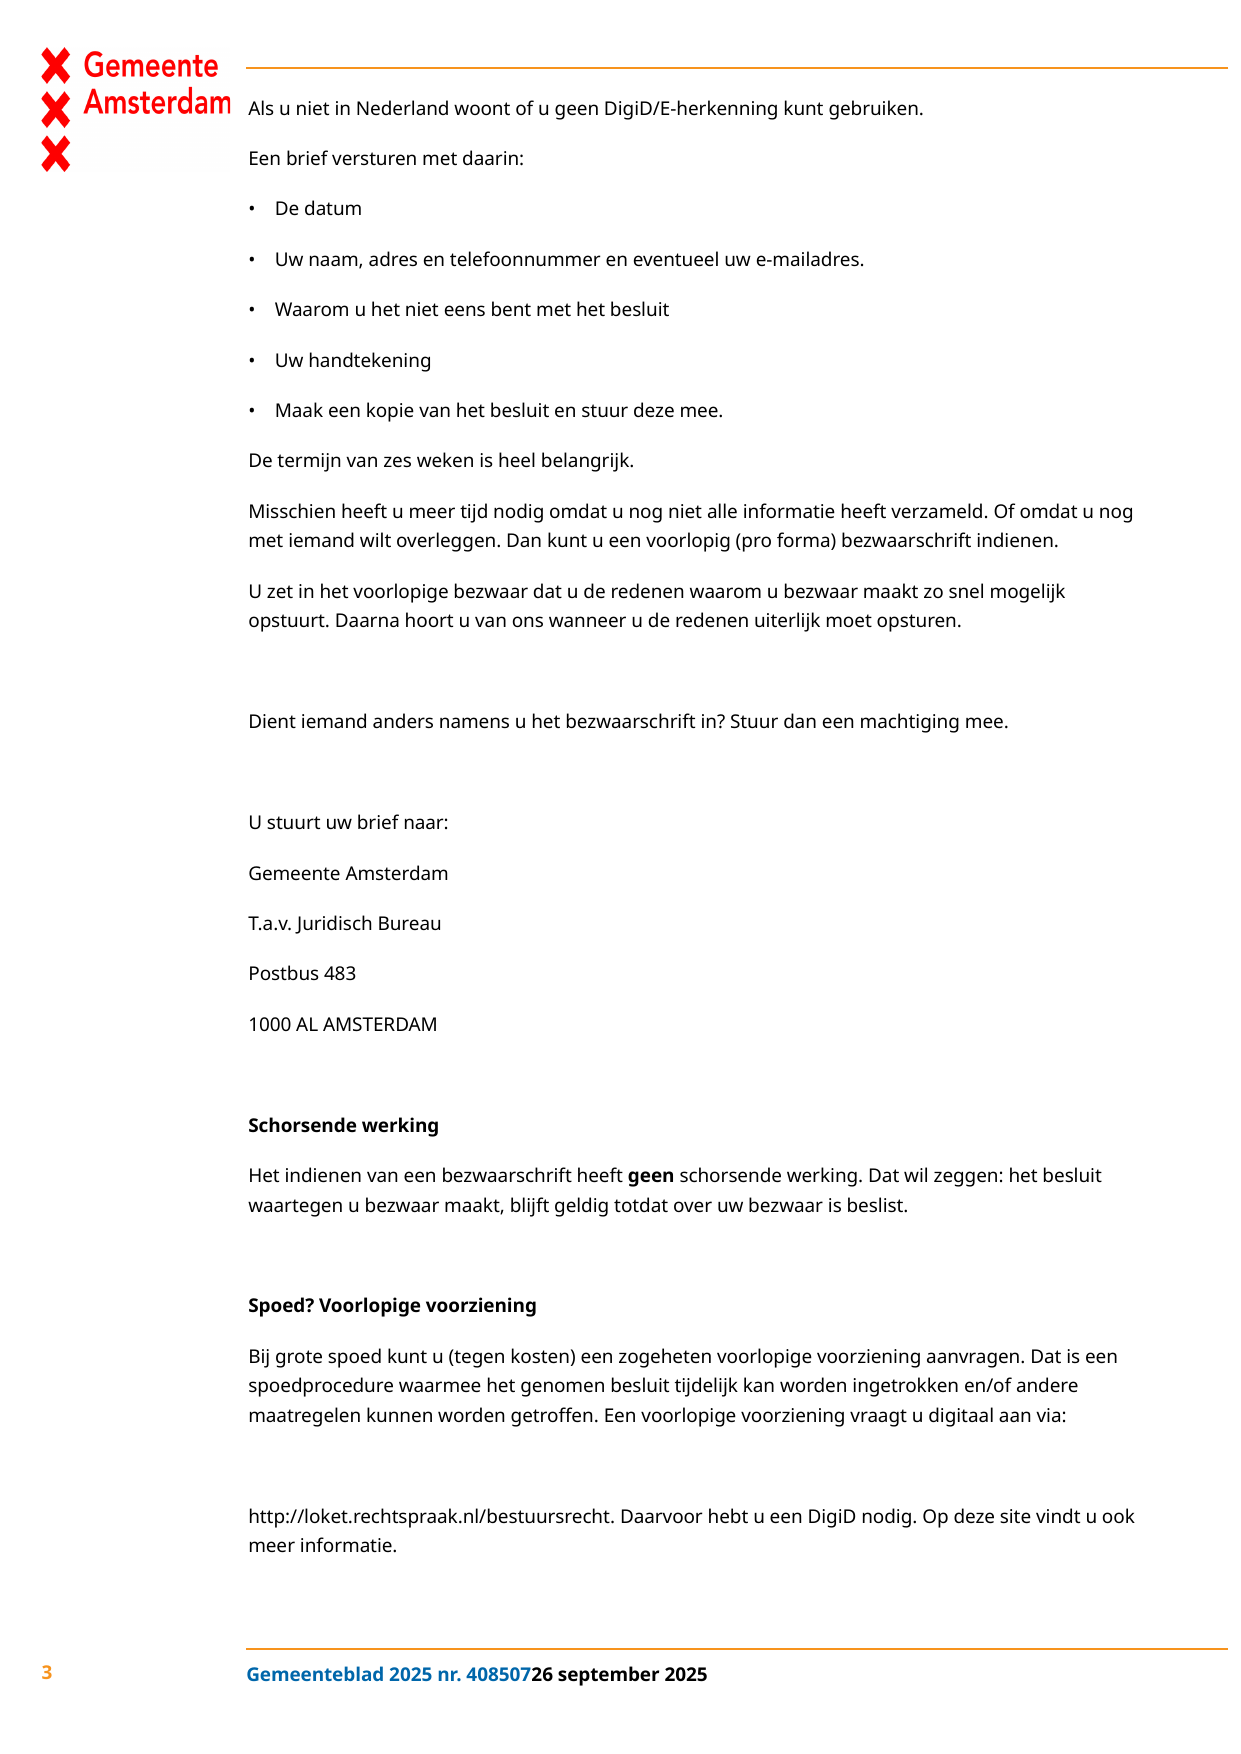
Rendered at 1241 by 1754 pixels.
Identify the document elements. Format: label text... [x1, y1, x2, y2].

text Een brief versturen met daarin: [248, 145, 1152, 171]
text • De datum [248, 196, 1152, 221]
text • Uw naam, adres en telefoonnummer en eventueel uw e-mailadres. [248, 246, 1152, 272]
text Schorsende werking [248, 1112, 1152, 1138]
text Het indienen van een bezwaarschrift heeft geen schorsende werking. Dat wil zeggen: het besluit waartegen u bezwaar maakt, blijft geldig totdat over uw bezwaar is beslist. [248, 1162, 1152, 1218]
text T.a.v. Juridisch Bureau [248, 910, 1152, 936]
text 1000 AL AMSTERDAM [248, 1011, 1152, 1037]
text U stuurt uw brief naar: [248, 809, 1152, 835]
text Bij grote spoed kunt u (tegen kosten) een zogeheten voorlopige voorziening aanvragen. Dat is een spoedprocedure waarmee het genomen besluit tijdelijk kan worden ingetrokken en/of andere maatregelen kunnen worden getroffen. Een voorlopige voorziening vraagt u digitaal aan via: [248, 1343, 1152, 1428]
text • Uw handtekening [248, 347, 1152, 373]
text Spoed? Voorlopige voorziening [248, 1293, 1152, 1318]
text Postbus 483 [248, 961, 1152, 986]
text Als u niet in Nederland woont of u geen DigiD/E-herkenning kunt gebruiken. [248, 95, 1152, 121]
text • Waarom u het niet eens bent met het besluit [248, 296, 1152, 322]
text Misschien heeft u meer tijd nodig omdat u nog niet alle informatie heeft verzameld. Of omdat u nog met iemand wilt overleggen. Dan kunt u een voorlopig (pro forma) bezwaarschrift indienen. [248, 498, 1152, 553]
text Gemeente Amsterdam [248, 860, 1152, 886]
picture [41, 47, 231, 172]
text • Maak een kopie van het besluit en stuur deze mee. [248, 397, 1152, 423]
text U zet in het voorlopige bezwaar dat u de redenen waarom u bezwaar maakt zo snel mogelijk opstuurt. Daarna hoort u van ons wanneer u de redenen uiterlijk moet opsturen. [248, 578, 1152, 633]
text http://loket.rechtspraak.nl/bestuursrecht. Daarvoor hebt u een DigiD nodig. Op deze site vindt u ook meer informatie. [248, 1503, 1152, 1558]
text Dient iemand anders namens u het bezwaarschrift in? Stuur dan een machtiging mee. [248, 708, 1152, 734]
text De termijn van zes weken is heel belangrijk. [248, 448, 1152, 473]
